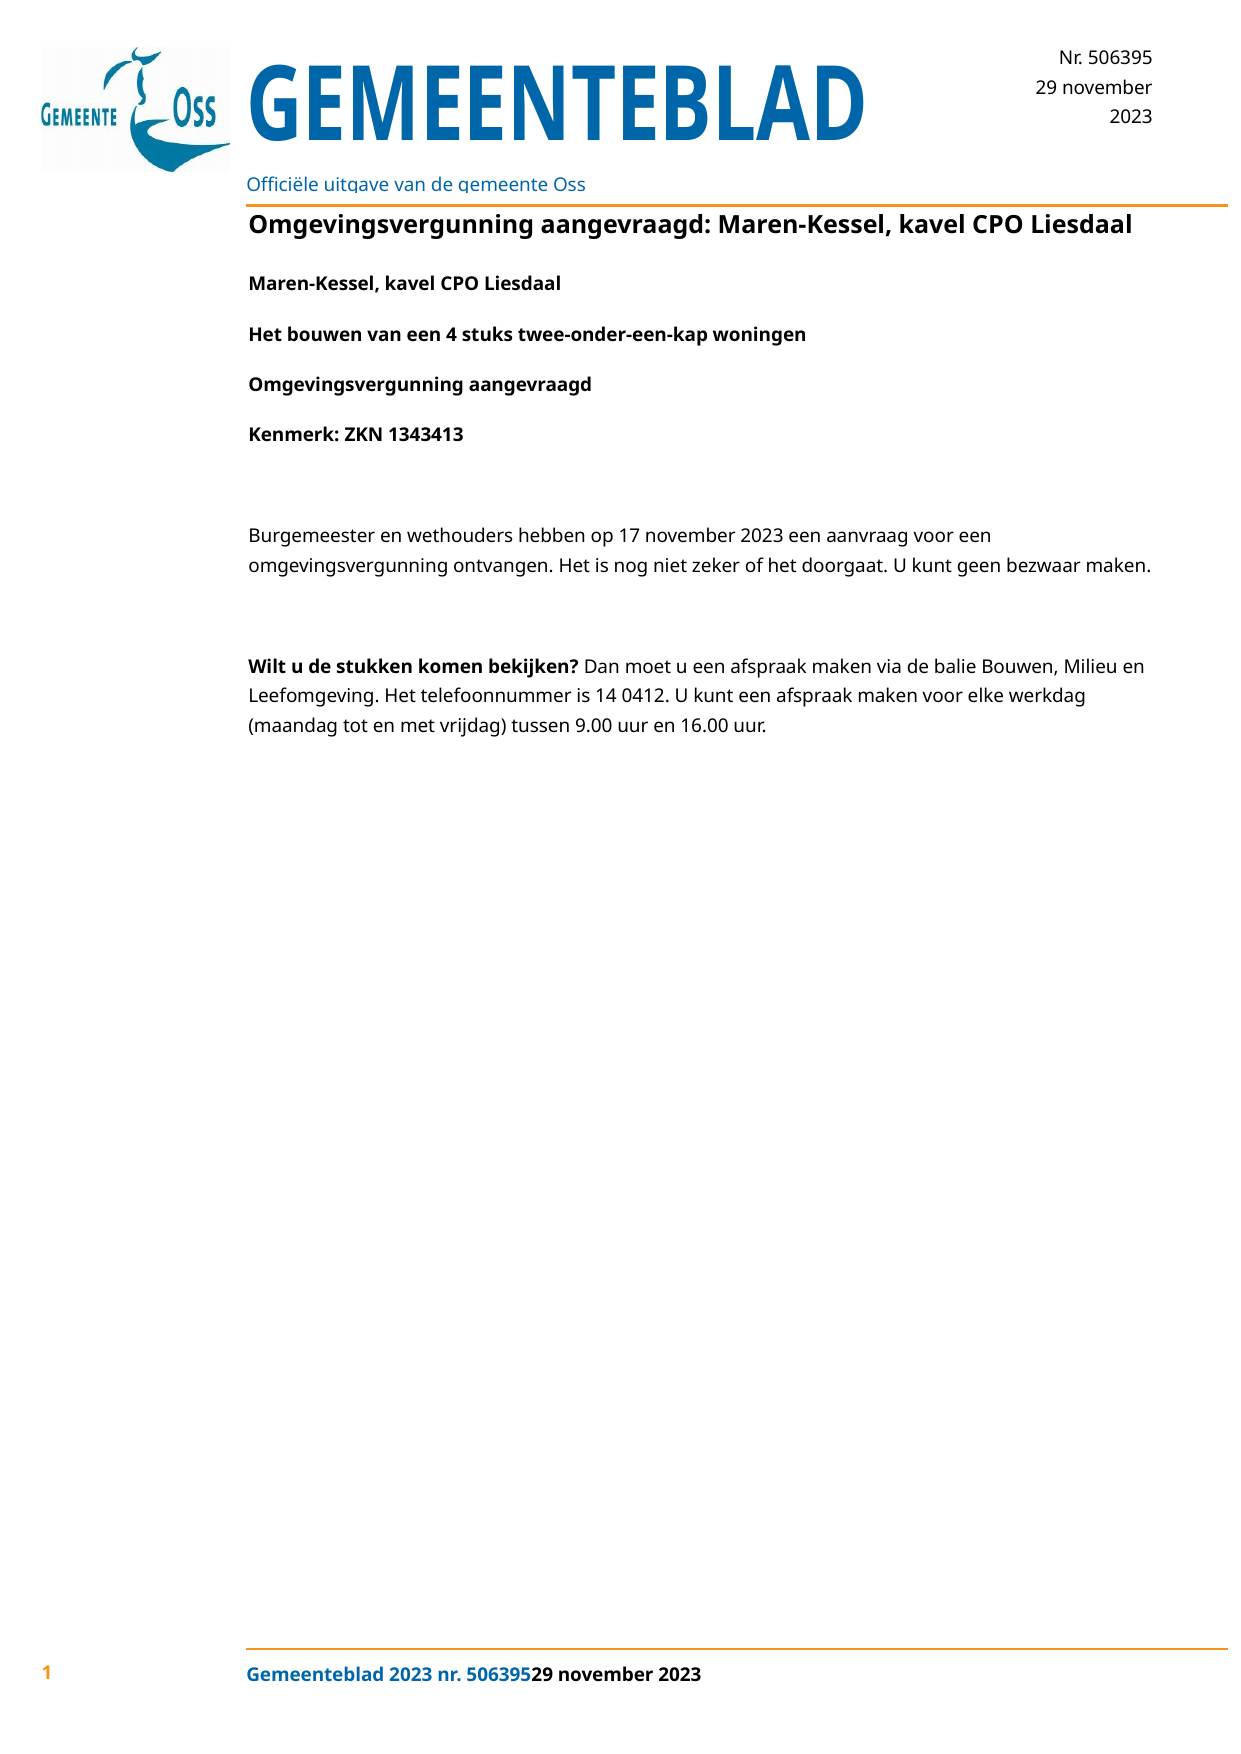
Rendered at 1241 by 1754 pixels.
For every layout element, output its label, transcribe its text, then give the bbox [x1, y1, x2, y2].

text Omgevingsvergunning aangevraagd: Maren-Kessel, kavel CPO Liesdaal [248, 207, 1152, 241]
text Wilt u de stukken komen bekijken? Dan moet u een afspraak maken via de balie Bouwen, Milieu en Leefomgeving. Het telefoonnummer is 14 0412. U kunt een afspraak maken voor elke werkdag (maandag tot en met vrijdag) tussen 9.00 uur en 16.00 uur. [248, 653, 1152, 738]
text Omgevingsvergunning aangevraagd [248, 371, 1152, 397]
picture [41, 47, 231, 172]
text Maren-Kessel, kavel CPO Liesdaal [248, 270, 1152, 296]
text Burgemeester en wethouders hebben op 17 november 2023 een aanvraag voor een omgevingsvergunning ontvangen. Het is nog niet zeker of het doorgaat. U kunt geen bezwaar maken. [248, 522, 1152, 578]
text Kenmerk: ZKN 1343413 [248, 422, 1152, 447]
text Het bouwen van een 4 stuks twee-onder-een-kap woningen [248, 321, 1152, 346]
